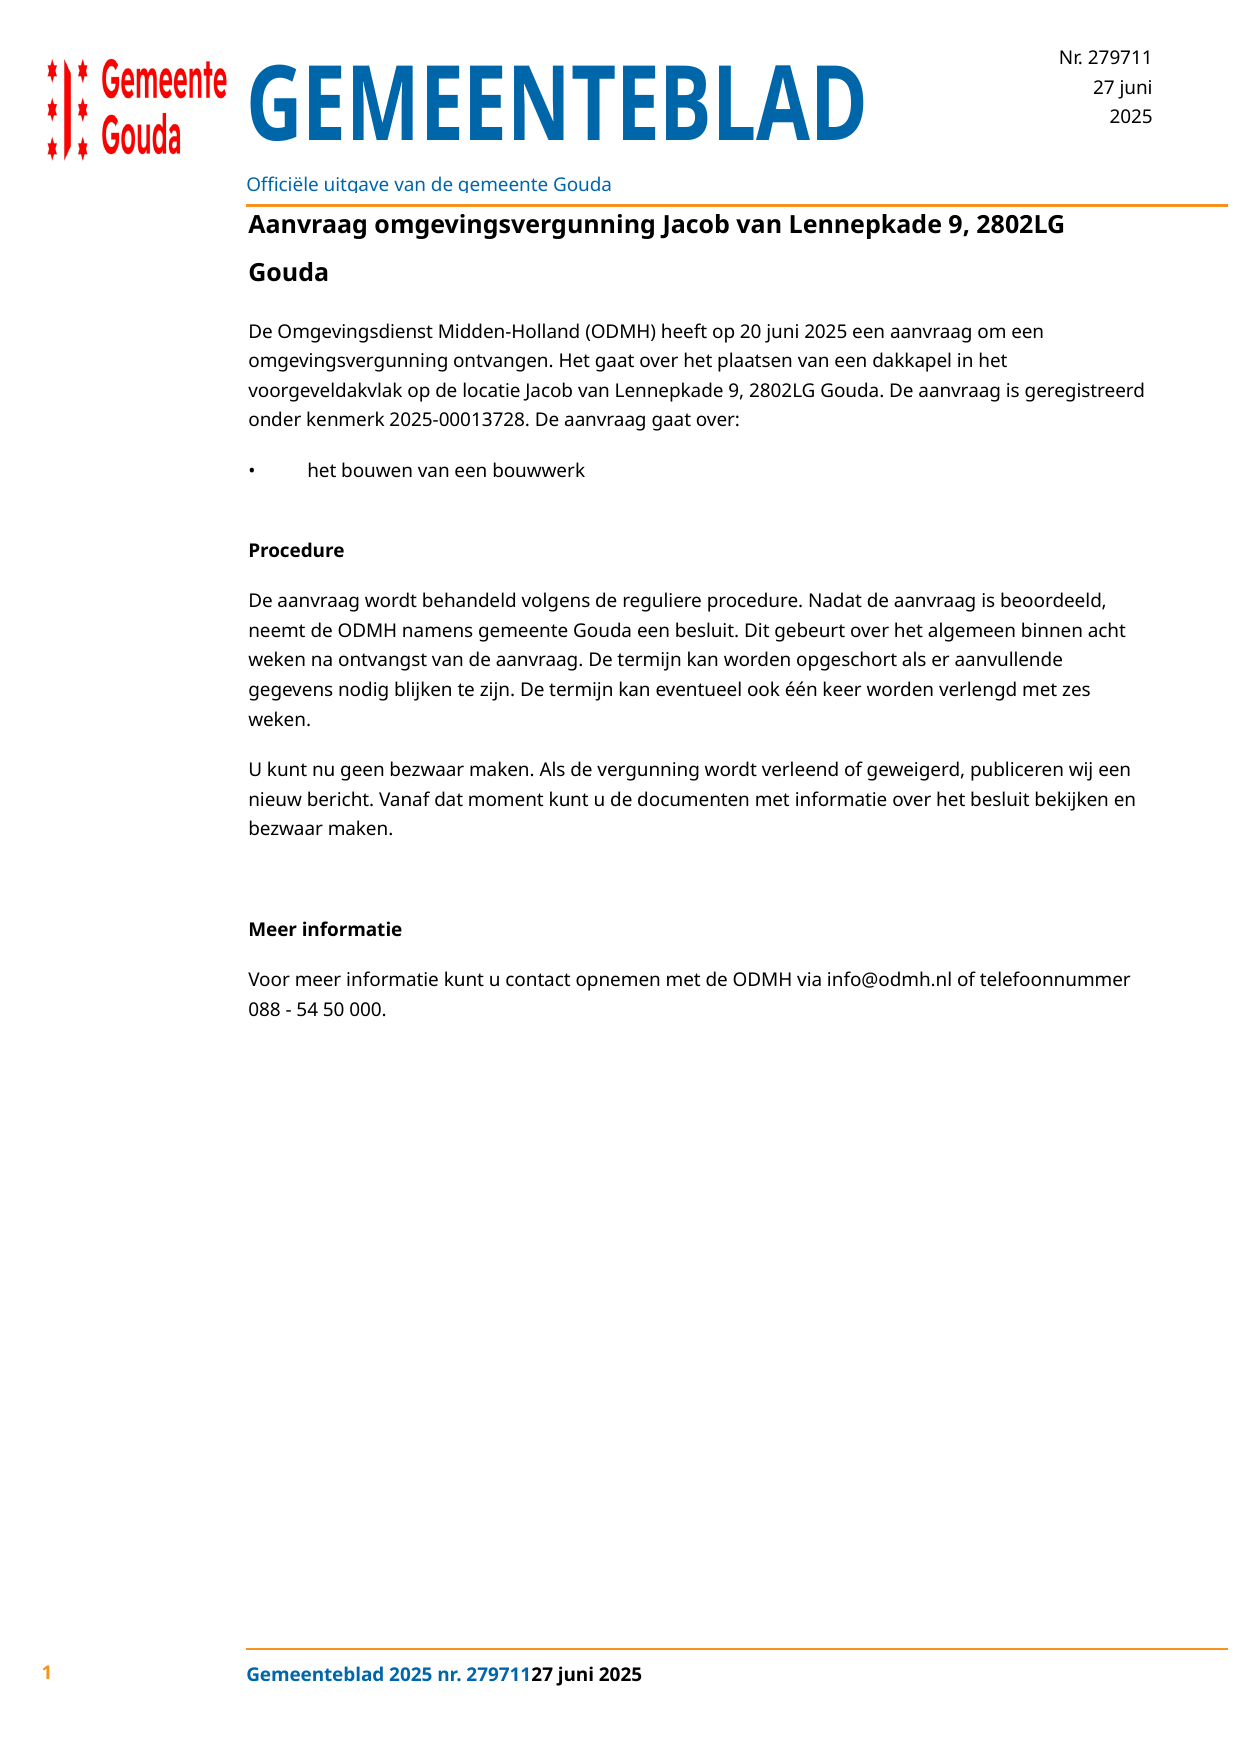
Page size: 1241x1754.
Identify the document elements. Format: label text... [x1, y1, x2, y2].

text Procedure [248, 537, 1152, 563]
text De aanvraag wordt behandeld volgens de reguliere procedure. Nadat de aanvraag is beoordeeld, neemt de ODMH namens gemeente Gouda een besluit. Dit gebeurt over het algemeen binnen acht weken na ontvangst van de aanvraag. De termijn kan worden opgeschort als er aanvullende gegevens nodig blijken te zijn. De termijn kan eventueel ook één keer worden verlengd met zes weken. [248, 587, 1152, 732]
text U kunt nu geen bezwaar maken. Als de vergunning wordt verleend of geweigerd, publiceren wij een nieuw bericht. Vanaf dat moment kunt u de documenten met informatie over het besluit bekijken en bezwaar maken. [248, 756, 1152, 841]
text Meer informatie [248, 916, 1152, 942]
list het bouwen van een bouwwerk [248, 457, 1152, 483]
text Aanvraag omgevingsvergunning Jacob van Lennepkade 9, 2802LG Gouda [248, 207, 1152, 288]
text Voor meer informatie kunt u contact opnemen met de ODMH via info@odmh.nl of telefoonnummer 088 - 54 50 000. [248, 967, 1152, 1022]
picture [41, 47, 231, 172]
text De Omgevingsdienst Midden-Holland (ODMH) heeft op 20 juni 2025 een aanvraag om een omgevingsvergunning ontvangen. Het gaat over het plaatsen van een dakkapel in het voorgeveldakvlak op de locatie Jacob van Lennepkade 9, 2802LG Gouda. De aanvraag is geregistreerd onder kenmerk 2025-00013728. De aanvraag gaat over: [248, 318, 1152, 432]
